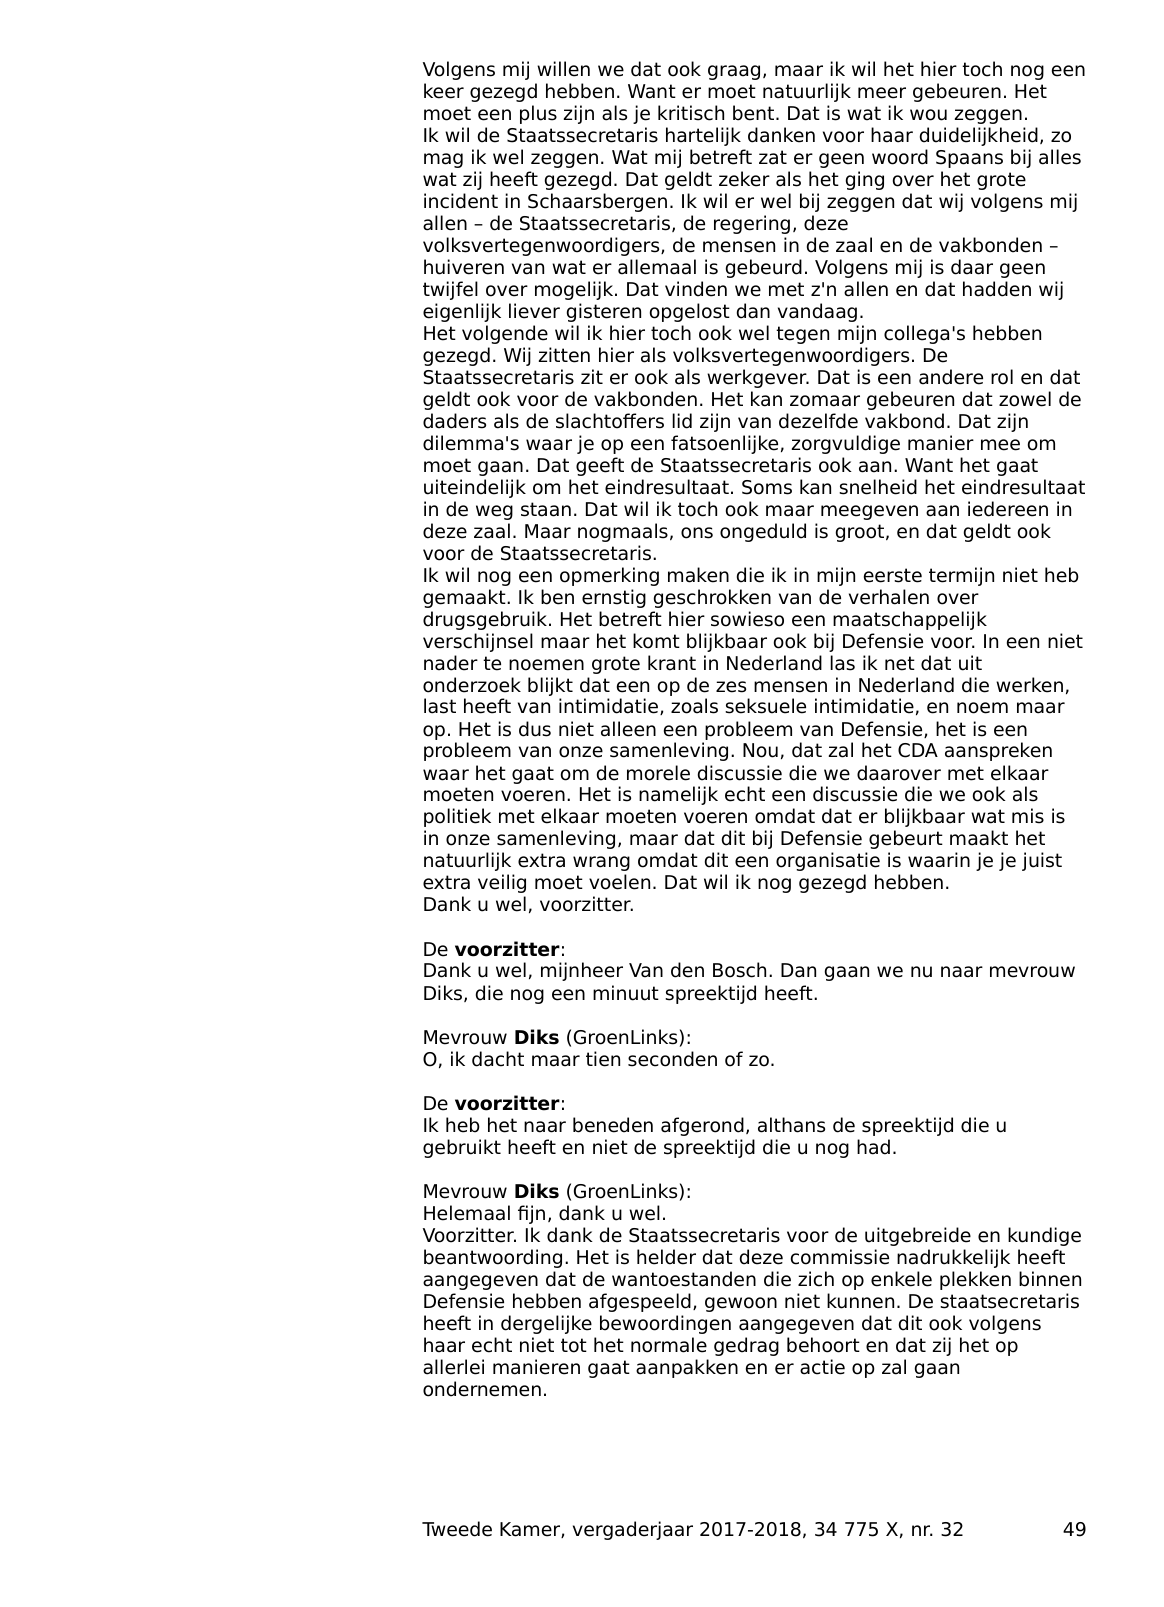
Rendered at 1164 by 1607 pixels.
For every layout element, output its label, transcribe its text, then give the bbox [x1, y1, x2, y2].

text Helemaal fijn, dank u wel. [422, 1203, 1087, 1225]
text O, ik dacht maar tien seconden of zo. [422, 1048, 1087, 1071]
text Het volgende wil ik hier toch ook wel tegen mijn collega's hebben gezegd. Wij zitten hier als volksvertegenwoordigers. De Staatssecretaris zit er ook als werkgever. Dat is een andere rol en dat geldt ook voor de vakbonden. Het kan zomaar gebeuren dat zowel de daders als de slachtoffers lid zijn van dezelfde vakbond. Dat zijn dilemma's waar je op een fatsoenlijke, zorgvuldige manier mee om moet gaan. Dat geeft de Staatssecretaris ook aan. Want het gaat uiteindelijk om het eindresultaat. Soms kan snelheid het eindresultaat in de weg staan. Dat wil ik toch ook maar meegeven aan iedereen in deze zaal. Maar nogmaals, ons ongeduld is groot, en dat geldt ook voor de Staatssecretaris. [422, 323, 1087, 564]
text De voorzitter: [422, 1093, 1087, 1115]
text Dank u wel, voorzitter. [422, 894, 1087, 916]
text De voorzitter: [422, 938, 1087, 960]
text Ik wil de Staatssecretaris hartelijk danken voor haar duidelijkheid, zo mag ik wel zeggen. Wat mij betreft zat er geen woord Spaans bij alles wat zij heeft gezegd. Dat geldt zeker als het ging over het grote incident in Schaarsbergen. Ik wil er wel bij zeggen dat wij volgens mij allen – de Staatssecretaris, de regering, deze volksvertegenwoordigers, de mensen in de zaal en de vakbonden – huiveren van wat er allemaal is gebeurd. Volgens mij is daar geen twijfel over mogelijk. Dat vinden we met z'n allen en dat hadden wij eigenlijk liever gisteren opgelost dan vandaag. [422, 125, 1087, 323]
text Ik wil nog een opmerking maken die ik in mijn eerste termijn niet heb gemaakt. Ik ben ernstig geschrokken van de verhalen over drugsgebruik. Het betreft hier sowieso een maatschappelijk verschijnsel maar het komt blijkbaar ook bij Defensie voor. In een niet nader te noemen grote krant in Nederland las ik net dat uit onderzoek blijkt dat een op de zes mensen in Nederland die werken, last heeft van intimidatie, zoals seksuele intimidatie, en noem maar op. Het is dus niet alleen een probleem van Defensie, het is een probleem van onze samenleving. Nou, dat zal het CDA aanspreken waar het gaat om de morele discussie die we daarover met elkaar moeten voeren. Het is namelijk echt een discussie die we ook als politiek met elkaar moeten voeren omdat dat er blijkbaar wat mis is in onze samenleving, maar dat dit bij Defensie gebeurt maakt het natuurlijk extra wrang omdat dit een organisatie is waarin je je juist extra veilig moet voelen. Dat wil ik nog gezegd hebben. [422, 564, 1087, 894]
text Mevrouw Diks (GroenLinks): [422, 1181, 1087, 1203]
text Mevrouw Diks (GroenLinks): [422, 1027, 1087, 1048]
text Volgens mij willen we dat ook graag, maar ik wil het hier toch nog een keer gezegd hebben. Want er moet natuurlijk meer gebeuren. Het moet een plus zijn als je kritisch bent. Dat is wat ik wou zeggen. [422, 59, 1087, 125]
text Voorzitter. Ik dank de Staatssecretaris voor de uitgebreide en kundige beantwoording. Het is helder dat deze commissie nadrukkelijk heeft aangegeven dat de wantoestanden die zich op enkele plekken binnen Defensie hebben afgespeeld, gewoon niet kunnen. De staatsecretaris heeft in dergelijke bewoordingen aangegeven dat dit ook volgens haar echt niet tot het normale gedrag behoort en dat zij het op allerlei manieren gaat aanpakken en er actie op zal gaan ondernemen. [422, 1225, 1087, 1401]
text Dank u wel, mijnheer Van den Bosch. Dan gaan we nu naar mevrouw Diks, die nog een minuut spreektijd heeft. [422, 960, 1087, 1004]
text Ik heb het naar beneden afgerond, althans de spreektijd die u gebruikt heeft en niet de spreektijd die u nog had. [422, 1115, 1087, 1159]
